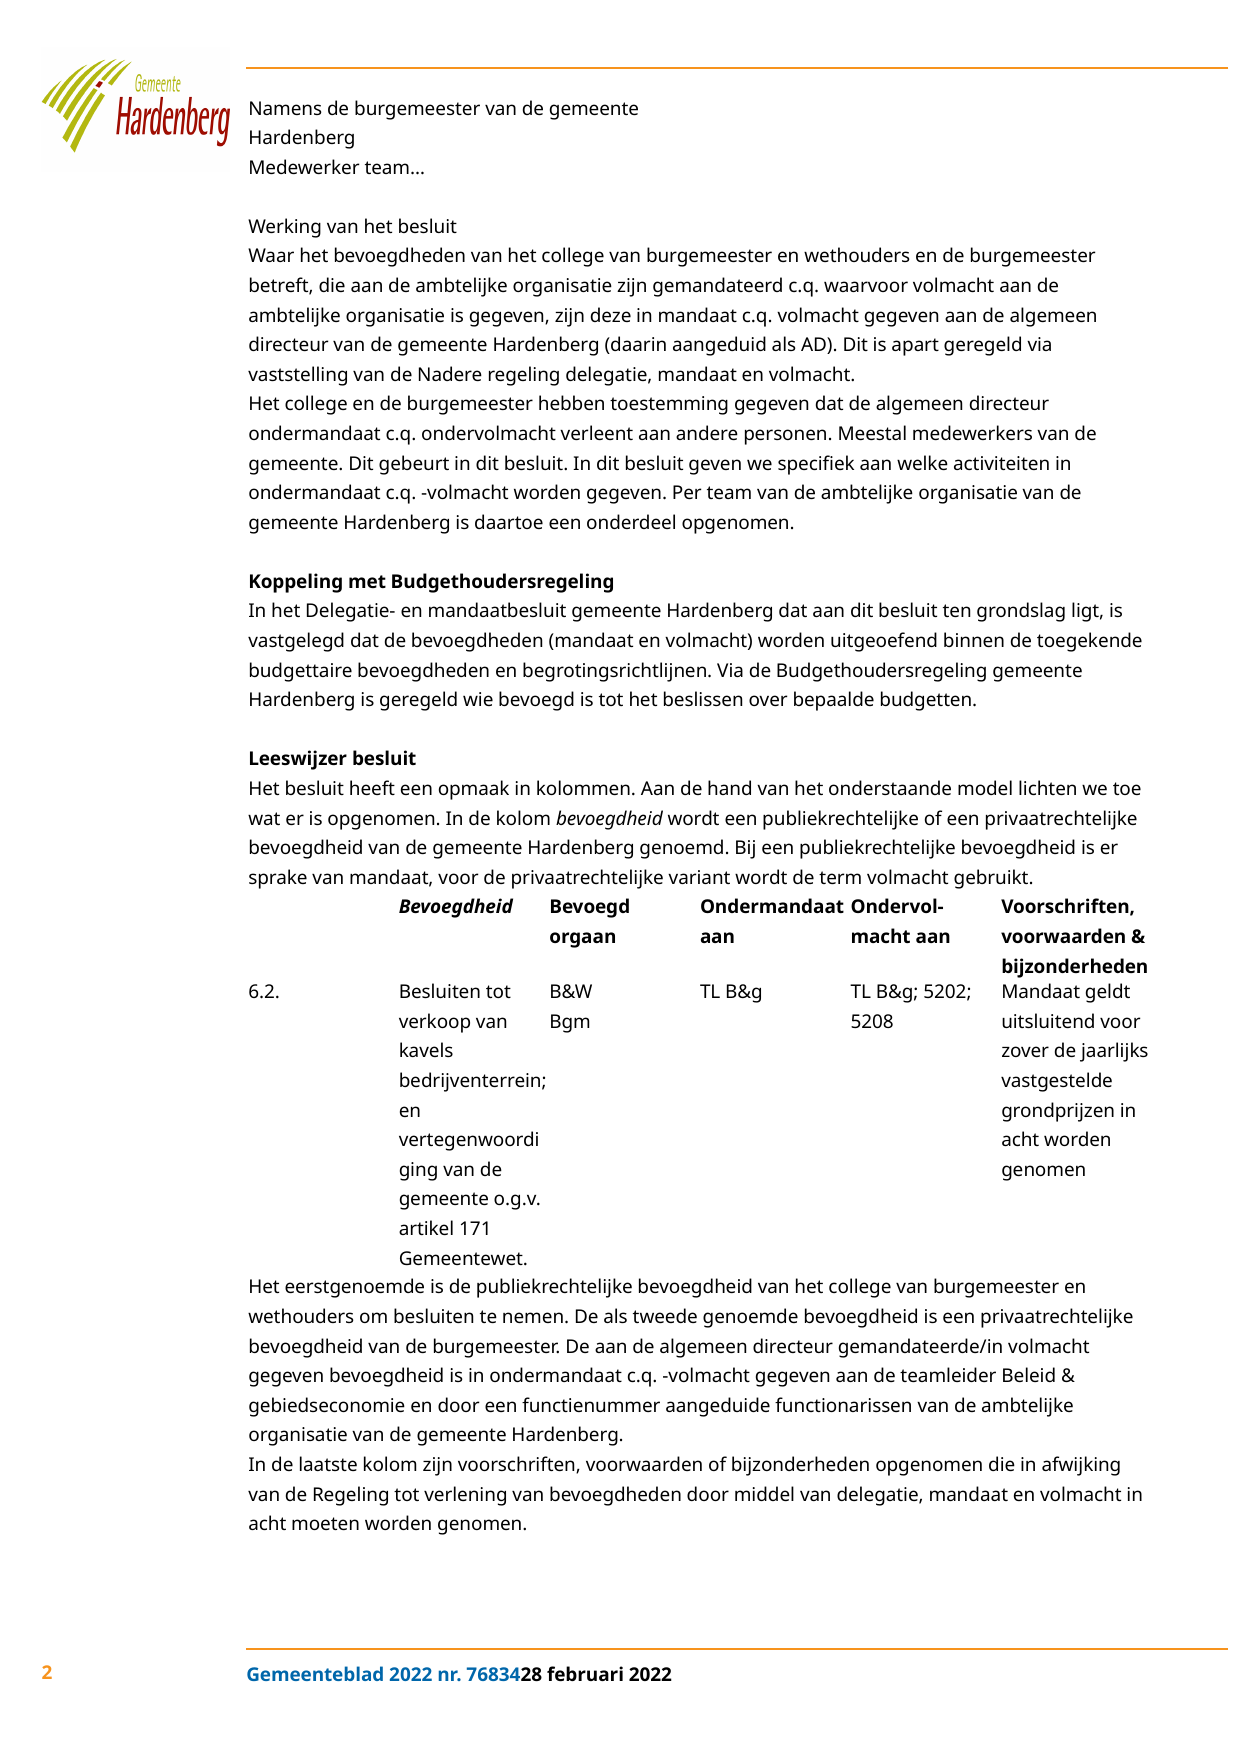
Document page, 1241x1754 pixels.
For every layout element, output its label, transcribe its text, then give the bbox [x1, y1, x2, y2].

table_cell B&W Bgm [549, 979, 700, 1271]
table_cell 6.2. [248, 979, 398, 1271]
text Het eerstgenoemde is de publiekrechtelijke bevoegdheid van het college van burgemeester en wethouders om besluiten te nemen. De als tweede genoemde bevoegdheid is een privaatrechtelijke bevoegdheid van de burgemeester. De aan de algemeen directeur gemandateerde/in volmacht gegeven bevoegdheid is in ondermandaat c.q. -volmacht gegeven aan de teamleider Beleid & gebiedseconomie en door een functienummer aangeduide functionarissen van de ambtelijke organisatie van de gemeente Hardenberg. [248, 1274, 1152, 1447]
text Het besluit heeft een opmaak in kolommen. Aan de hand van het onderstaande model lichten we toe wat er is opgenomen. In de kolom bevoegdheid wordt een publiekrechtelijke of een privaatrechtelijke bevoegdheid van de gemeente Hardenberg genoemd. Bij een publiekrechtelijke bevoegdheid is er sprake van mandaat, voor de privaatrechtelijke variant wordt de term volmacht gebruikt. [248, 775, 1152, 890]
table_header [248, 894, 398, 978]
text Werking van het besluit [248, 213, 1152, 239]
table_header Voorschriften, voorwaarden & bijzonderheden [1001, 894, 1152, 978]
table_cell TL B&g; 5202; 5208 [850, 979, 1001, 1271]
text Namens de burgemeester van de gemeente [248, 95, 1152, 121]
table_header Ondermandaat aan [700, 894, 850, 978]
table_header Bevoegdheid [399, 894, 549, 978]
text Waar het bevoegdheden van het college van burgemeester en wethouders en de burgemeester betreft, die aan de ambtelijke organisatie zijn gemandateerd c.q. waarvoor volmacht aan de ambtelijke organisatie is gegeven, zijn deze in mandaat c.q. volmacht gegeven aan de algemeen directeur van de gemeente Hardenberg (daarin aangeduid als AD). Dit is apart geregeld via vaststelling van de Nadere regeling delegatie, mandaat en volmacht. [248, 243, 1152, 387]
text In het Delegatie- en mandaatbesluit gemeente Hardenberg dat aan dit besluit ten grondslag ligt, is vastgelegd dat de bevoegdheden (mandaat en volmacht) worden uitgeoefend binnen de toegekende budgettaire bevoegdheden en begrotingsrichtlijnen. Via de Budgethoudersregeling gemeente Hardenberg is geregeld wie bevoegd is tot het beslissen over bepaalde budgetten. [248, 598, 1152, 712]
table_header Ondervol-macht aan [850, 894, 1001, 978]
text Leeswijzer besluit [248, 746, 1152, 771]
text Medewerker team… [248, 154, 1152, 180]
text Het college en de burgemeester hebben toestemming gegeven dat de algemeen directeur ondermandaat c.q. ondervolmacht verleent aan andere personen. Meestal medewerkers van de gemeente. Dit gebeurt in dit besluit. In dit besluit geven we specifiek aan welke activiteiten in ondermandaat c.q. -volmacht worden gegeven. Per team van de ambtelijke organisatie van de gemeente Hardenberg is daartoe een onderdeel opgenomen. [248, 391, 1152, 535]
table_header Bevoegd orgaan [549, 894, 700, 978]
text Koppeling met Budgethoudersregeling [248, 568, 1152, 594]
text In de laatste kolom zijn voorschriften, voorwaarden of bijzonderheden opgenomen die in afwijking van de Regeling tot verlening van bevoegdheden door middel van delegatie, mandaat en volmacht in acht moeten worden genomen. [248, 1451, 1152, 1536]
table_cell Besluiten tot verkoop van kavels bedrijventerrein; en vertegenwoordiging van de gemeente o.g.v. artikel 171 Gemeentewet. [399, 979, 549, 1271]
picture [41, 47, 231, 172]
table_cell TL B&g [700, 979, 850, 1271]
table_cell Mandaat geldt uitsluitend voor zover de jaarlijks vastgestelde grondprijzen in acht worden genomen [1001, 979, 1152, 1271]
text Hardenberg [248, 124, 1152, 150]
